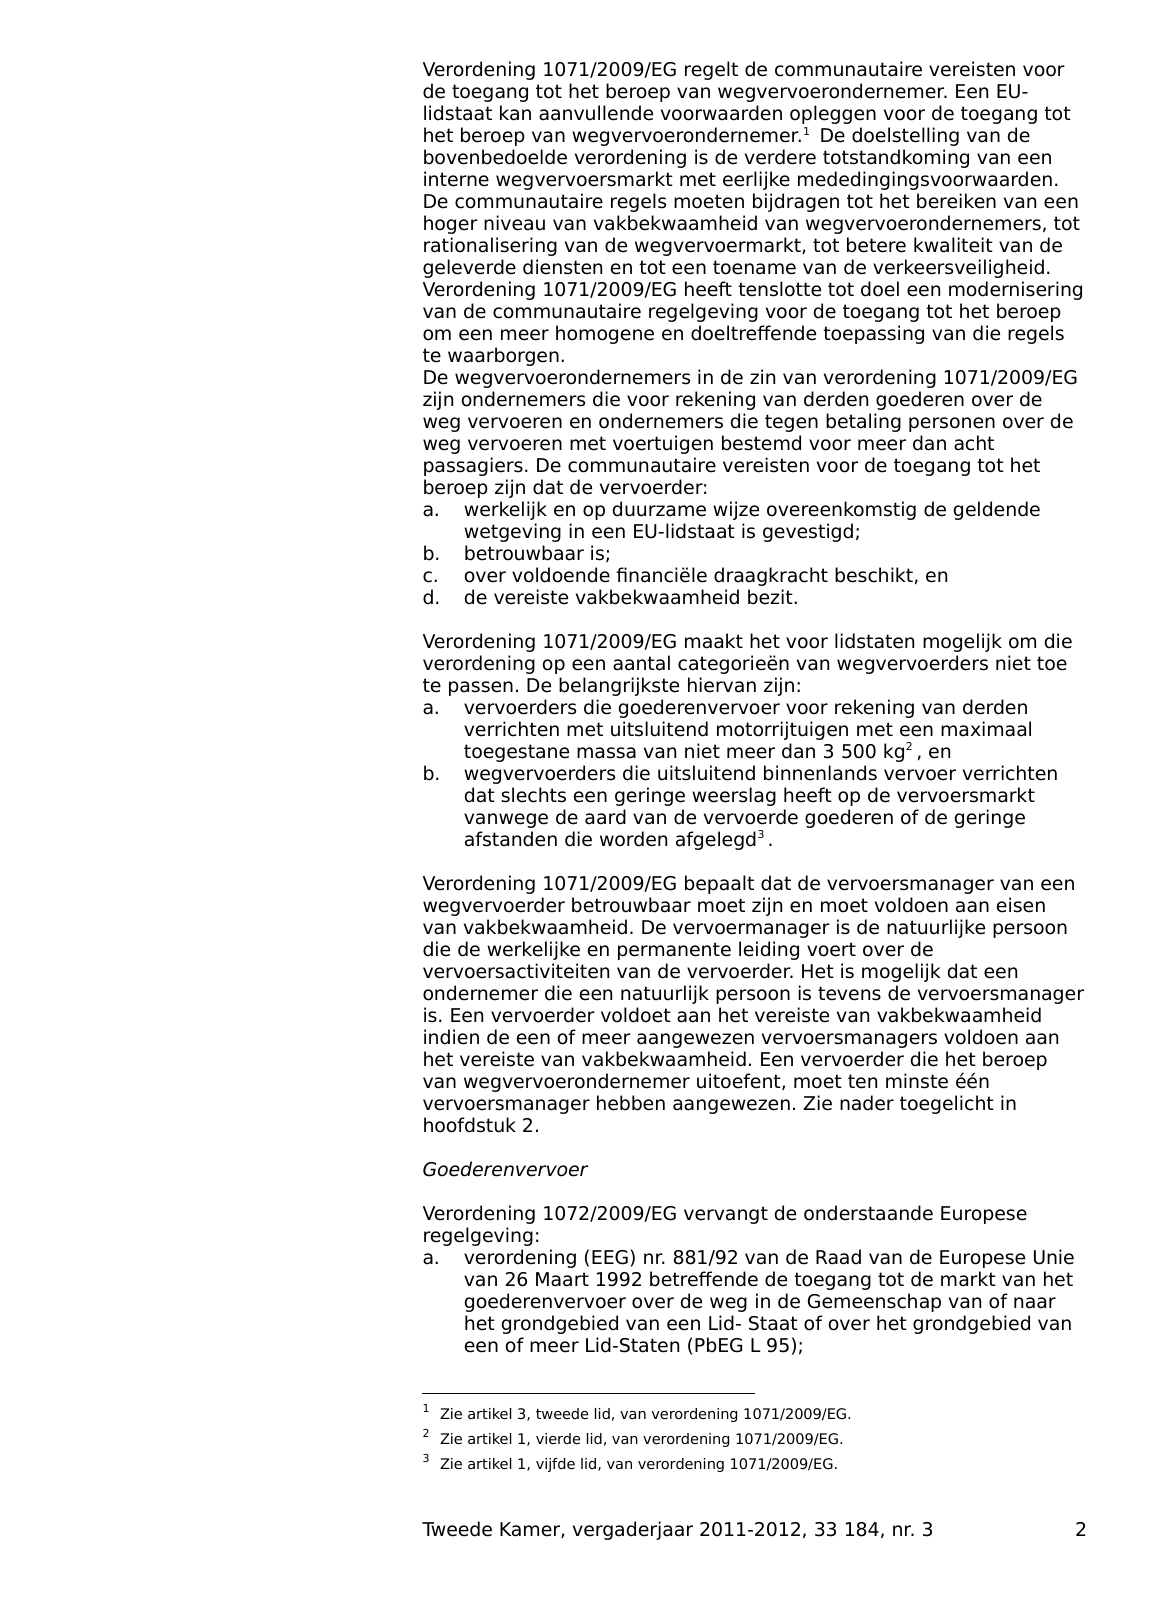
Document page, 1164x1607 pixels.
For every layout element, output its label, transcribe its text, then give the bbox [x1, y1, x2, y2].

text Zie artikel 1, vijfde lid, van verordening 1071/2009/EG. [422, 1452, 1087, 1474]
text Zie artikel 1, vierde lid, van verordening 1071/2009/EG. [422, 1427, 1087, 1449]
text d. de vereiste vakbekwaamheid bezit. [422, 587, 1087, 608]
subtitle Goederenvervoer [422, 1159, 1087, 1181]
text Zie artikel 3, tweede lid, van verordening 1071/2009/EG. [422, 1402, 1087, 1424]
text De wegvervoerondernemers in de zin van verordening 1071/2009/EG zijn ondernemers die voor rekening van derden goederen over de weg vervoeren en ondernemers die tegen betaling personen over de weg vervoeren met voertuigen bestemd voor meer dan acht passagiers. De communautaire vereisten voor de toegang tot het beroep zijn dat de vervoerder: [422, 367, 1087, 499]
text c. over voldoende financiële draagkracht beschikt, en [422, 564, 1087, 587]
text b. wegvervoerders die uitsluitend binnenlands vervoer verrichten dat slechts een geringe weerslag heeft op de vervoersmarkt vanwege de aard van de vervoerde goederen of de geringe afstanden die worden afgelegd. [422, 763, 1087, 851]
text a. werkelijk en op duurzame wijze overeenkomstig de geldende wetgeving in een EU-lidstaat is gevestigd; [422, 499, 1087, 543]
text Verordening 1071/2009/EG bepaalt dat de vervoersmanager van een wegvervoerder betrouwbaar moet zijn en moet voldoen aan eisen van vakbekwaamheid. De vervoermanager is de natuurlijke persoon die de werkelijke en permanente leiding voert over de vervoersactiviteiten van de vervoerder. Het is mogelijk dat een ondernemer die een natuurlijk persoon is tevens de vervoersmanager is. Een vervoerder voldoet aan het vereiste van vakbekwaamheid indien de een of meer aangewezen vervoersmanagers voldoen aan het vereiste van vakbekwaamheid. Een vervoerder die het beroep van wegvervoerondernemer uitoefent, moet ten minste één vervoersmanager hebben aangewezen. Zie nader toegelicht in hoofdstuk 2. [422, 873, 1087, 1136]
text a. verordening (EEG) nr. 881/92 van de Raad van de Europese Unie van 26 Maart 1992 betreffende de toegang tot de markt van het goederenvervoer over de weg in de Gemeenschap van of naar het grondgebied van een Lid- Staat of over het grondgebied van een of meer Lid-Staten (PbEG L 95); [422, 1247, 1087, 1357]
text Verordening 1071/2009/EG maakt het voor lidstaten mogelijk om die verordening op een aantal categorieën van wegvervoerders niet toe te passen. De belangrijkste hiervan zijn: [422, 631, 1087, 697]
text Verordening 1071/2009/EG regelt de communautaire vereisten voor de toegang tot het beroep van wegvervoerondernemer. Een EU-lidstaat kan aanvullende voorwaarden opleggen voor de toegang tot het beroep van wegvervoerondernemer. De doelstelling van de bovenbedoelde verordening is de verdere totstandkoming van een interne wegvervoersmarkt met eerlijke mededingingsvoorwaarden. De communautaire regels moeten bijdragen tot het bereiken van een hoger niveau van vakbekwaamheid van wegvervoerondernemers, tot rationalisering van de wegvervoermarkt, tot betere kwaliteit van de geleverde diensten en tot een toename van de verkeersveiligheid. Verordening 1071/2009/EG heeft tenslotte tot doel een modernisering van de communautaire regelgeving voor de toegang tot het beroep om een meer homogene en doeltreffende toepassing van die regels te waarborgen. [422, 59, 1087, 367]
text a. vervoerders die goederenvervoer voor rekening van derden verrichten met uitsluitend motorrijtuigen met een maximaal toegestane massa van niet meer dan 3 500 kg, en [422, 697, 1087, 763]
text Verordening 1072/2009/EG vervangt de onderstaande Europese regelgeving: [422, 1203, 1087, 1247]
text b. betrouwbaar is; [422, 543, 1087, 564]
